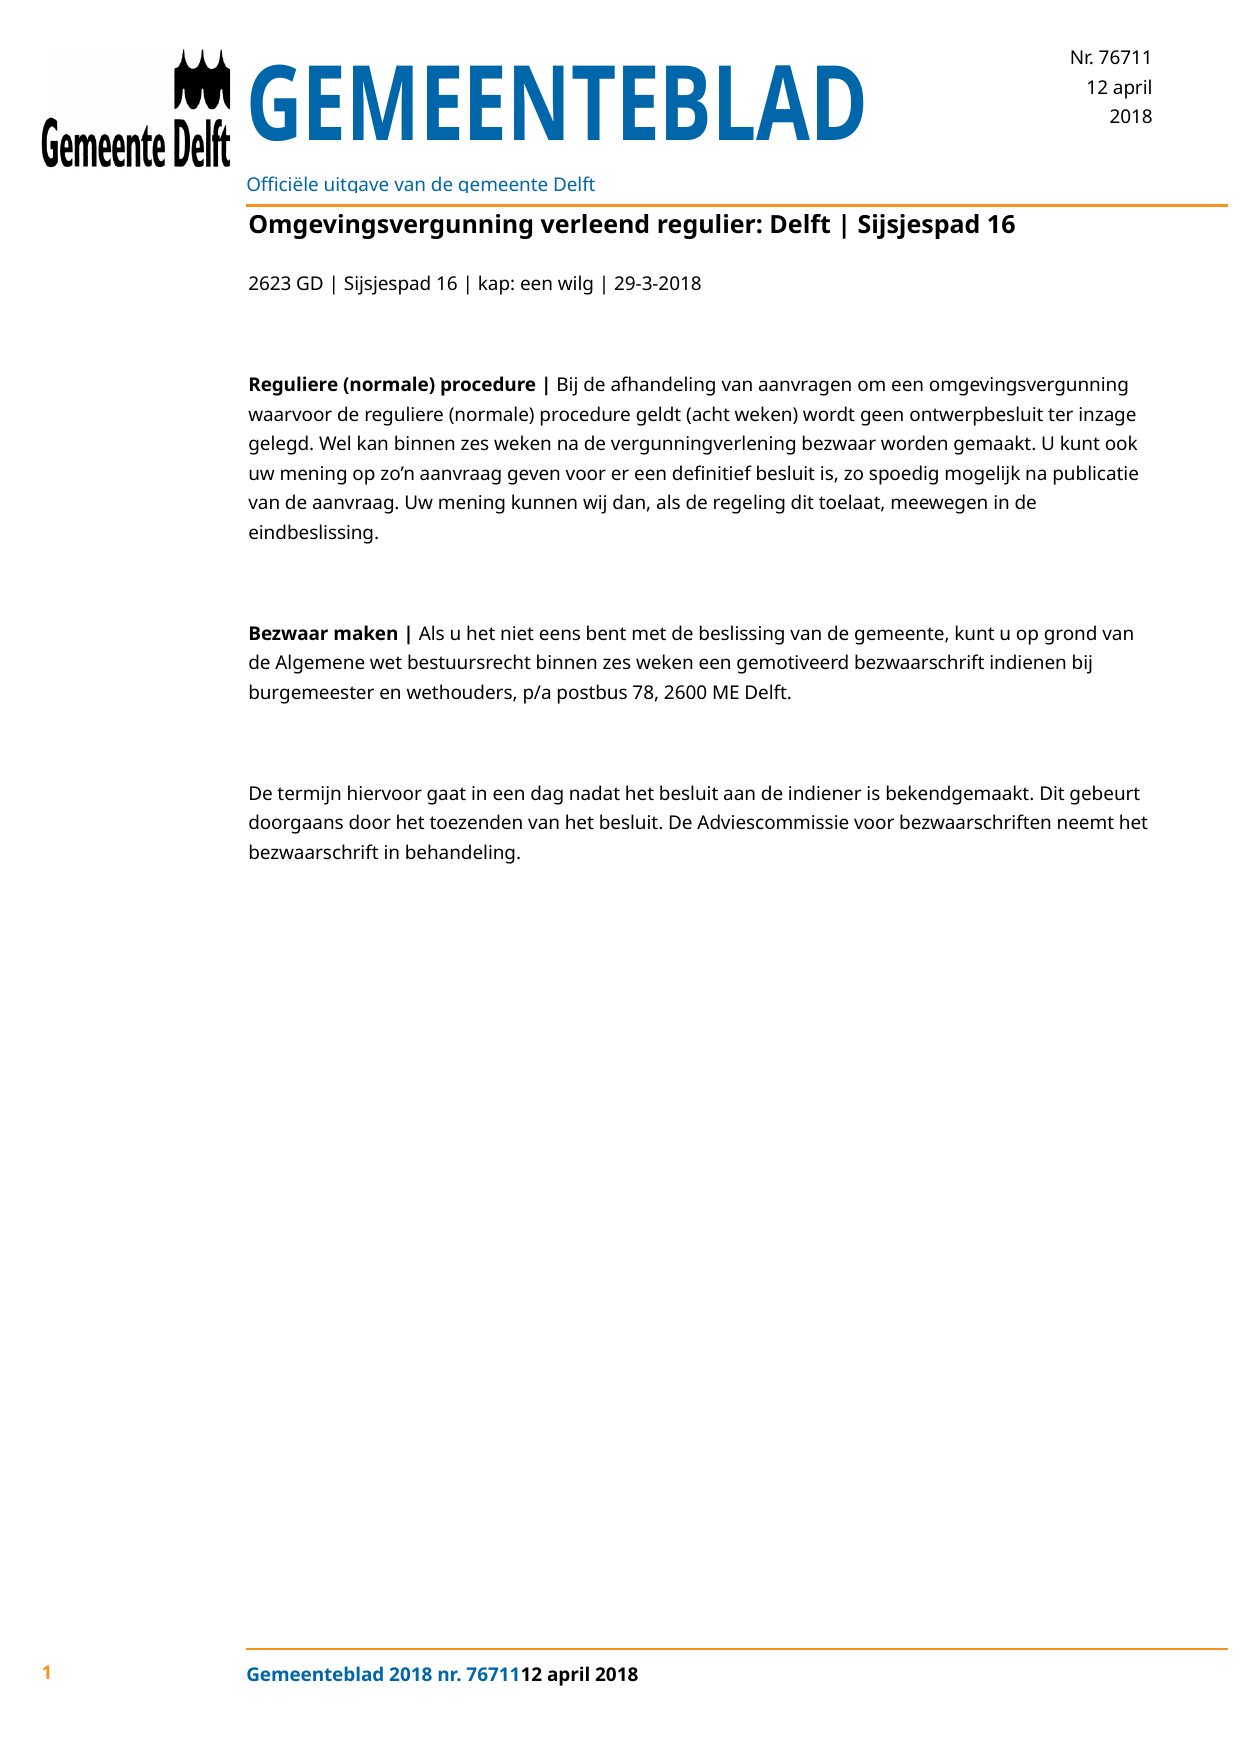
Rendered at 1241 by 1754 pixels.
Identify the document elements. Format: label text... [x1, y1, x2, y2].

text Omgevingsvergunning verleend regulier: Delft | Sijsjespad 16 [248, 207, 1152, 241]
text De termijn hiervoor gaat in een dag nadat het besluit aan de indiener is bekendgemaakt. Dit gebeurt doorgaans door het toezenden van het besluit. De Adviescommissie voor bezwaarschriften neemt het bezwaarschrift in behandeling. [248, 780, 1152, 865]
picture [41, 47, 231, 172]
text 2623 GD | Sijsjespad 16 | kap: een wilg | 29-3-2018 [248, 270, 1152, 296]
text Bezwaar maken | Als u het niet eens bent met de beslissing van de gemeente, kunt u op grond van de Algemene wet bestuursrecht binnen zes weken een gemotiveerd bezwaarschrift indienen bij burgemeester en wethouders, p/a postbus 78, 2600 ME Delft. [248, 620, 1152, 705]
text Reguliere (normale) procedure | Bij de afhandeling van aanvragen om een omgevingsvergunning waarvoor de reguliere (normale) procedure geldt (acht weken) wordt geen ontwerpbesluit ter inzage gelegd. Wel kan binnen zes weken na de vergunningverlening bezwaar worden gemaakt. U kunt ook uw mening op zo’n aanvraag geven voor er een definitief besluit is, zo spoedig mogelijk na publicatie van de aanvraag. Uw mening kunnen wij dan, als de regeling dit toelaat, meewegen in de eindbeslissing. [248, 371, 1152, 545]
